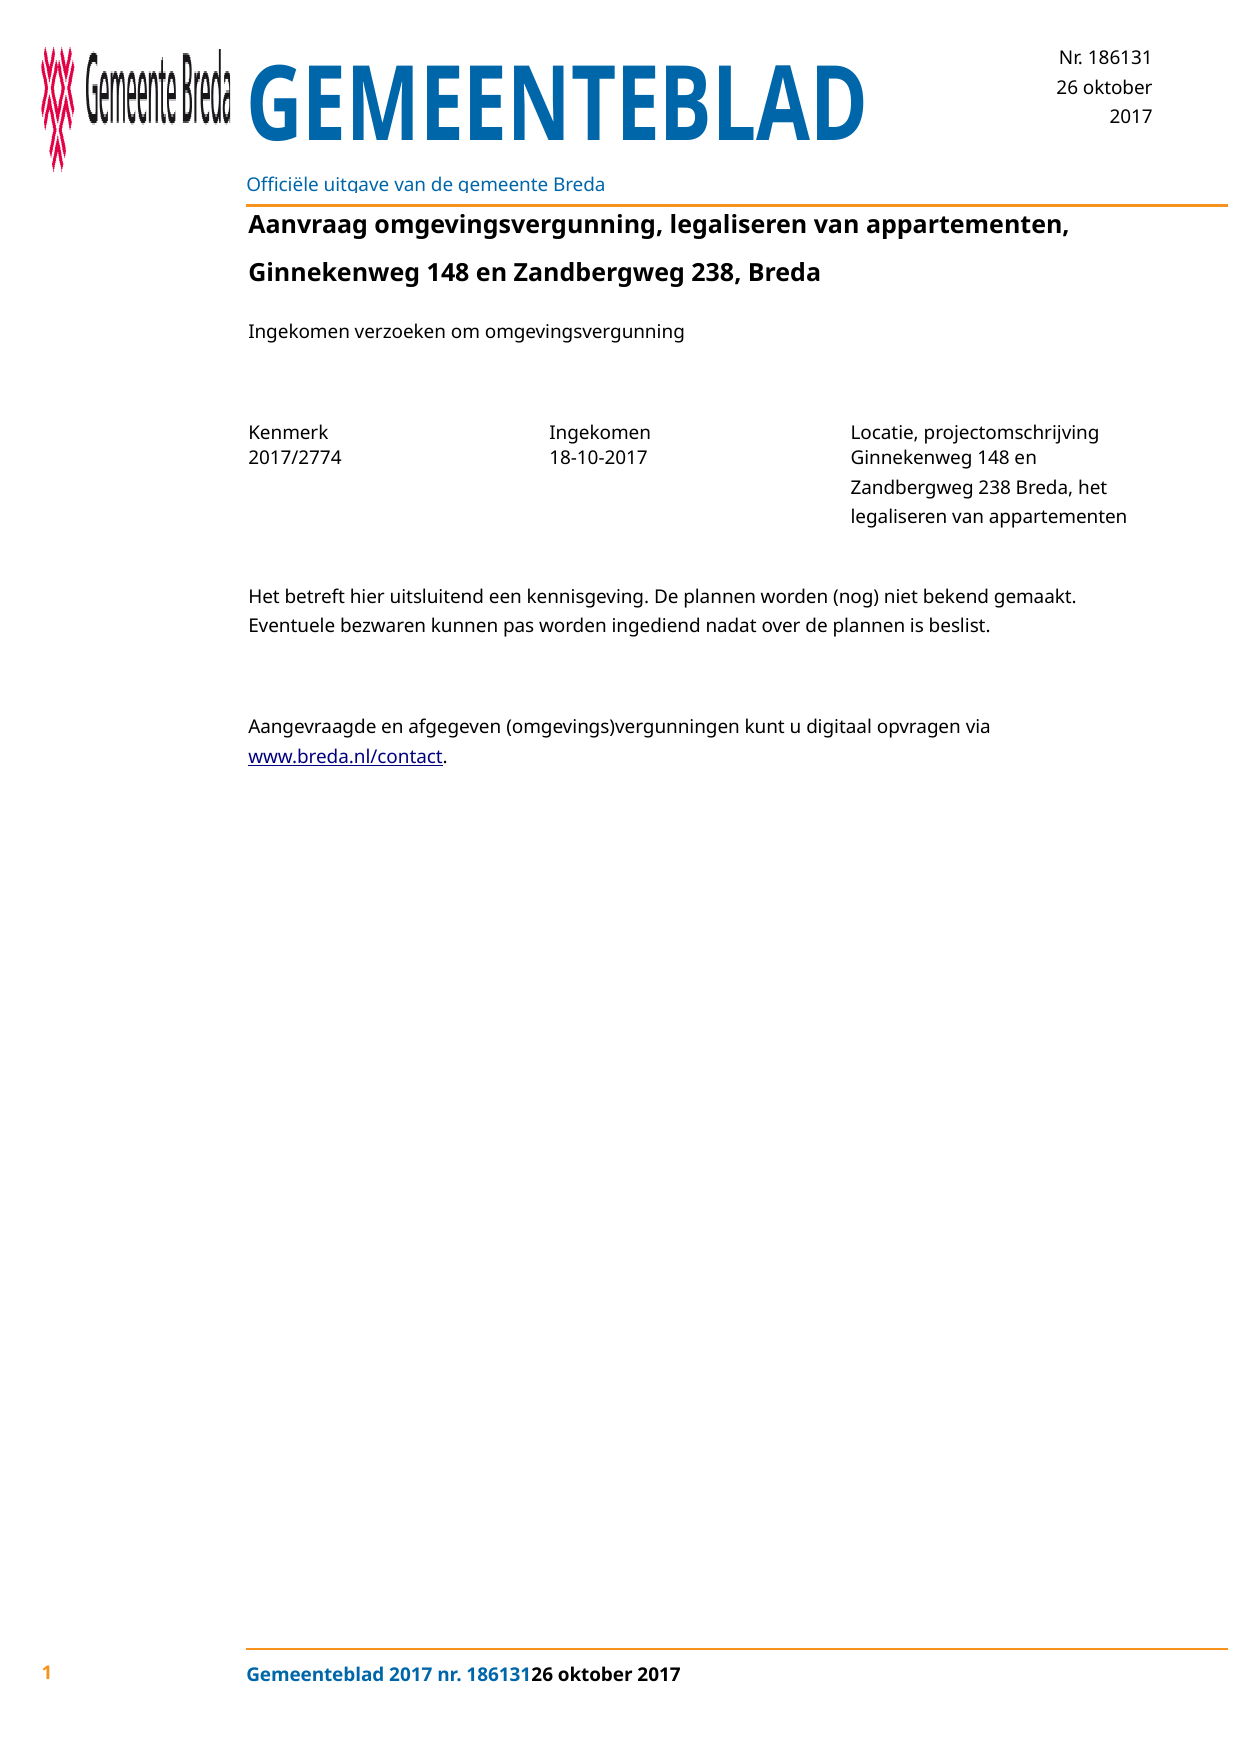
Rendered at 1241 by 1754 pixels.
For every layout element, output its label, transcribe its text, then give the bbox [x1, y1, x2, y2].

text Aangevraagde en afgegeven (omgevings)vergunningen kunt u digitaal opvragen via www.breda.nl/contact. [248, 713, 1152, 769]
table_cell 2017/2774 [248, 445, 549, 529]
text Ingekomen verzoeken om omgevingsvergunning [248, 318, 1152, 344]
table_header Kenmerk [248, 419, 549, 444]
picture [41, 47, 231, 172]
text Het betreft hier uitsluitend een kennisgeving. De plannen worden (nog) niet bekend gemaakt. Eventuele bezwaren kunnen pas worden ingediend nadat over de plannen is beslist. [248, 583, 1152, 638]
table_header Ingekomen [549, 419, 850, 444]
table_cell 18-10-2017 [549, 445, 850, 529]
table_header Locatie, projectomschrijving [850, 419, 1152, 444]
text Aanvraag omgevingsvergunning, legaliseren van appartementen, Ginnekenweg 148 en Zandbergweg 238, Breda [248, 207, 1152, 288]
table_cell Ginnekenweg 148 en Zandbergweg 238 Breda, het legaliseren van appartementen [850, 445, 1152, 529]
